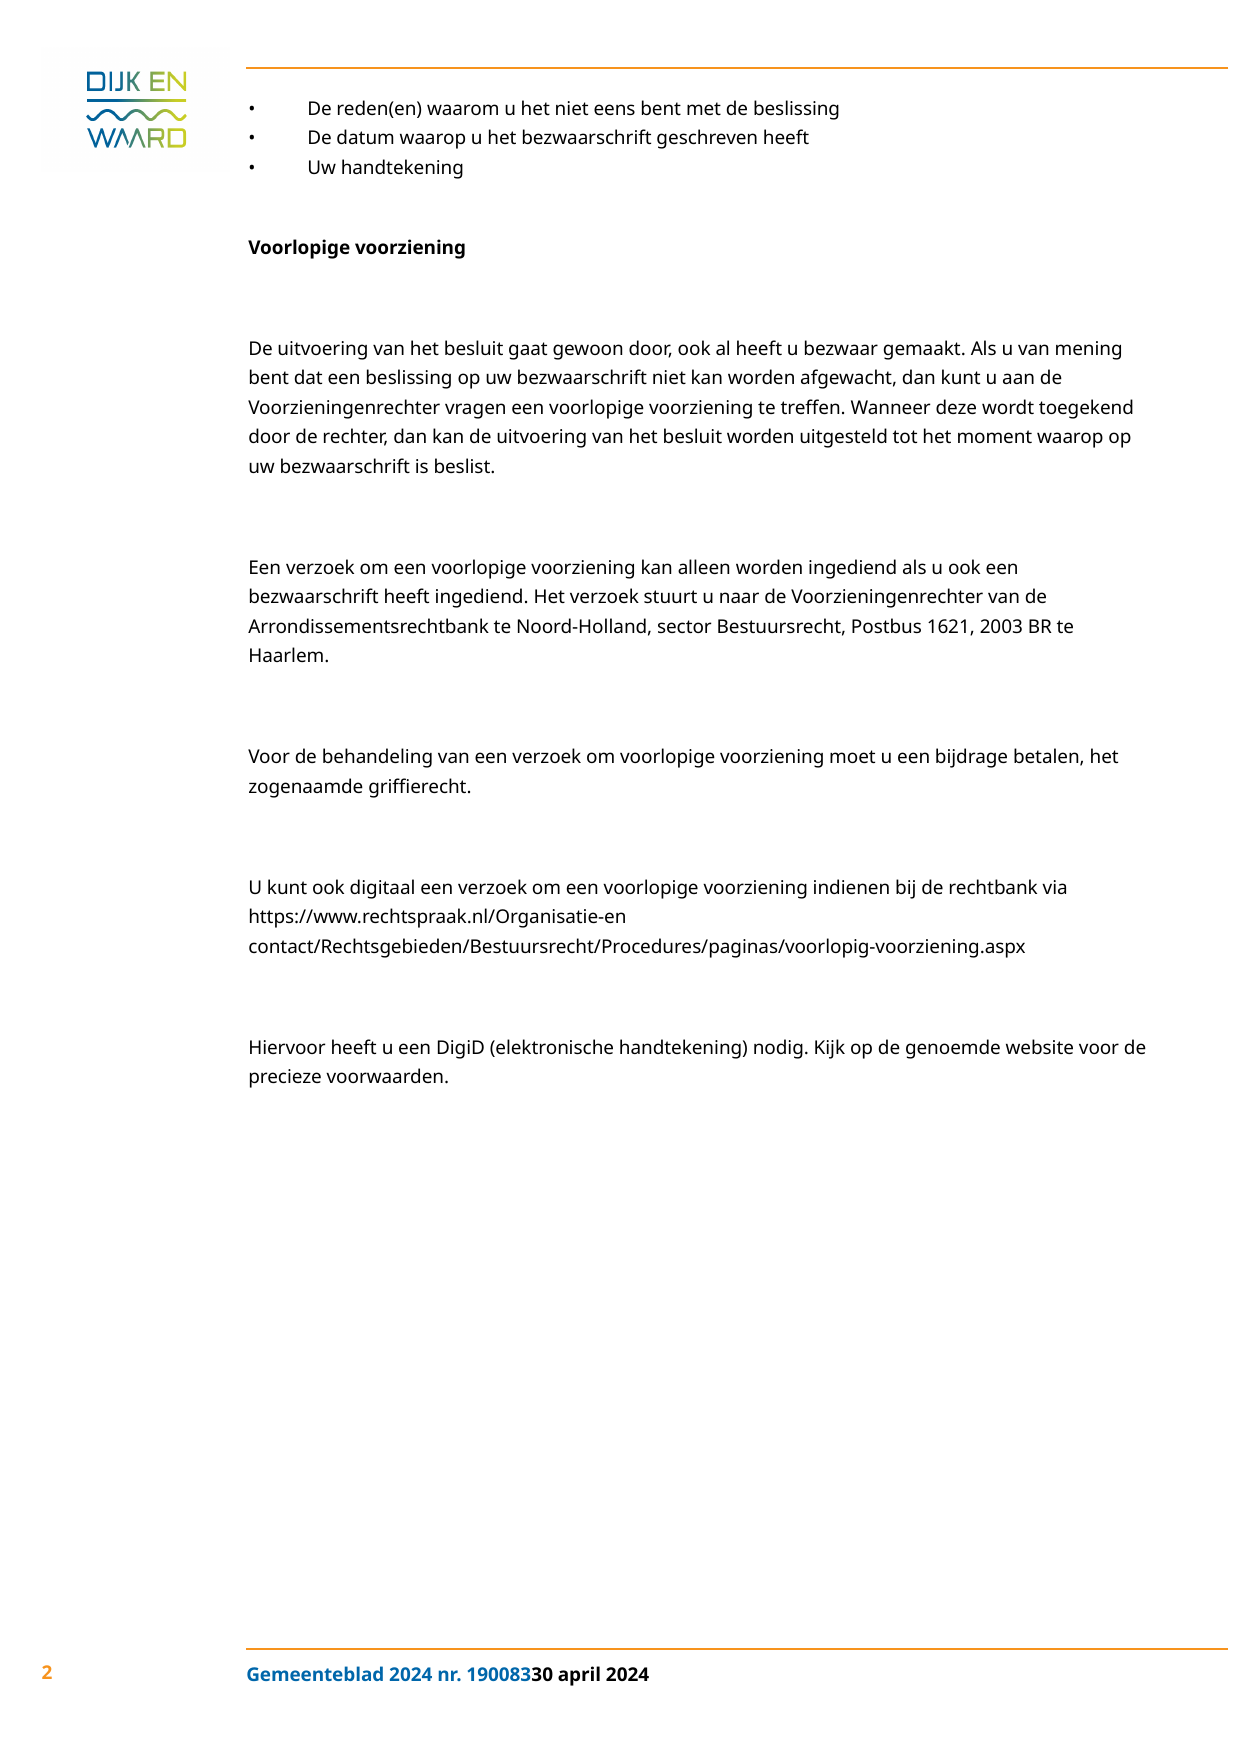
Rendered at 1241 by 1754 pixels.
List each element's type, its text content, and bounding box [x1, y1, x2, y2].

text De uitvoering van het besluit gaat gewoon door, ook al heeft u bezwaar gemaakt. Als u van mening bent dat een beslissing op uw bezwaarschrift niet kan worden afgewacht, dan kunt u aan de Voorzieningenrechter vragen een voorlopige voorziening te treffen. Wanneer deze wordt toegekend door de rechter, dan kan de uitvoering van het besluit worden uitgesteld tot het moment waarop op uw bezwaarschrift is beslist. [248, 335, 1152, 479]
list De datum waarop u het bezwaarschrift geschreven heeft [248, 124, 1152, 150]
text Een verzoek om een voorlopige voorziening kan alleen worden ingediend als u ook een bezwaarschrift heeft ingediend. Het verzoek stuurt u naar de Voorzieningenrechter van de Arrondissementsrechtbank te Noord-Holland, sector Bestuursrecht, Postbus 1621, 2003 BR te Haarlem. [248, 554, 1152, 668]
text Voor de behandeling van een verzoek om voorlopige voorziening moet u een bijdrage betalen, het zogenaamde griffierecht. [248, 743, 1152, 799]
text Hiervoor heeft u een DigiD (elektronische handtekening) nodig. Kijk op de genoemde website voor de precieze voorwaarden. [248, 1034, 1152, 1089]
picture [41, 47, 231, 172]
list Uw handtekening [248, 154, 1152, 180]
text U kunt ook digitaal een verzoek om een voorlopige voorziening indienen bij de rechtbank via https://www.rechtspraak.nl/Organisatie-en contact/Rechtsgebieden/Bestuursrecht/Procedures/paginas/voorlopig-voorziening.aspx [248, 874, 1152, 959]
list De reden(en) waarom u het niet eens bent met de beslissing [248, 95, 1152, 121]
text Voorlopige voorziening [248, 234, 1152, 260]
